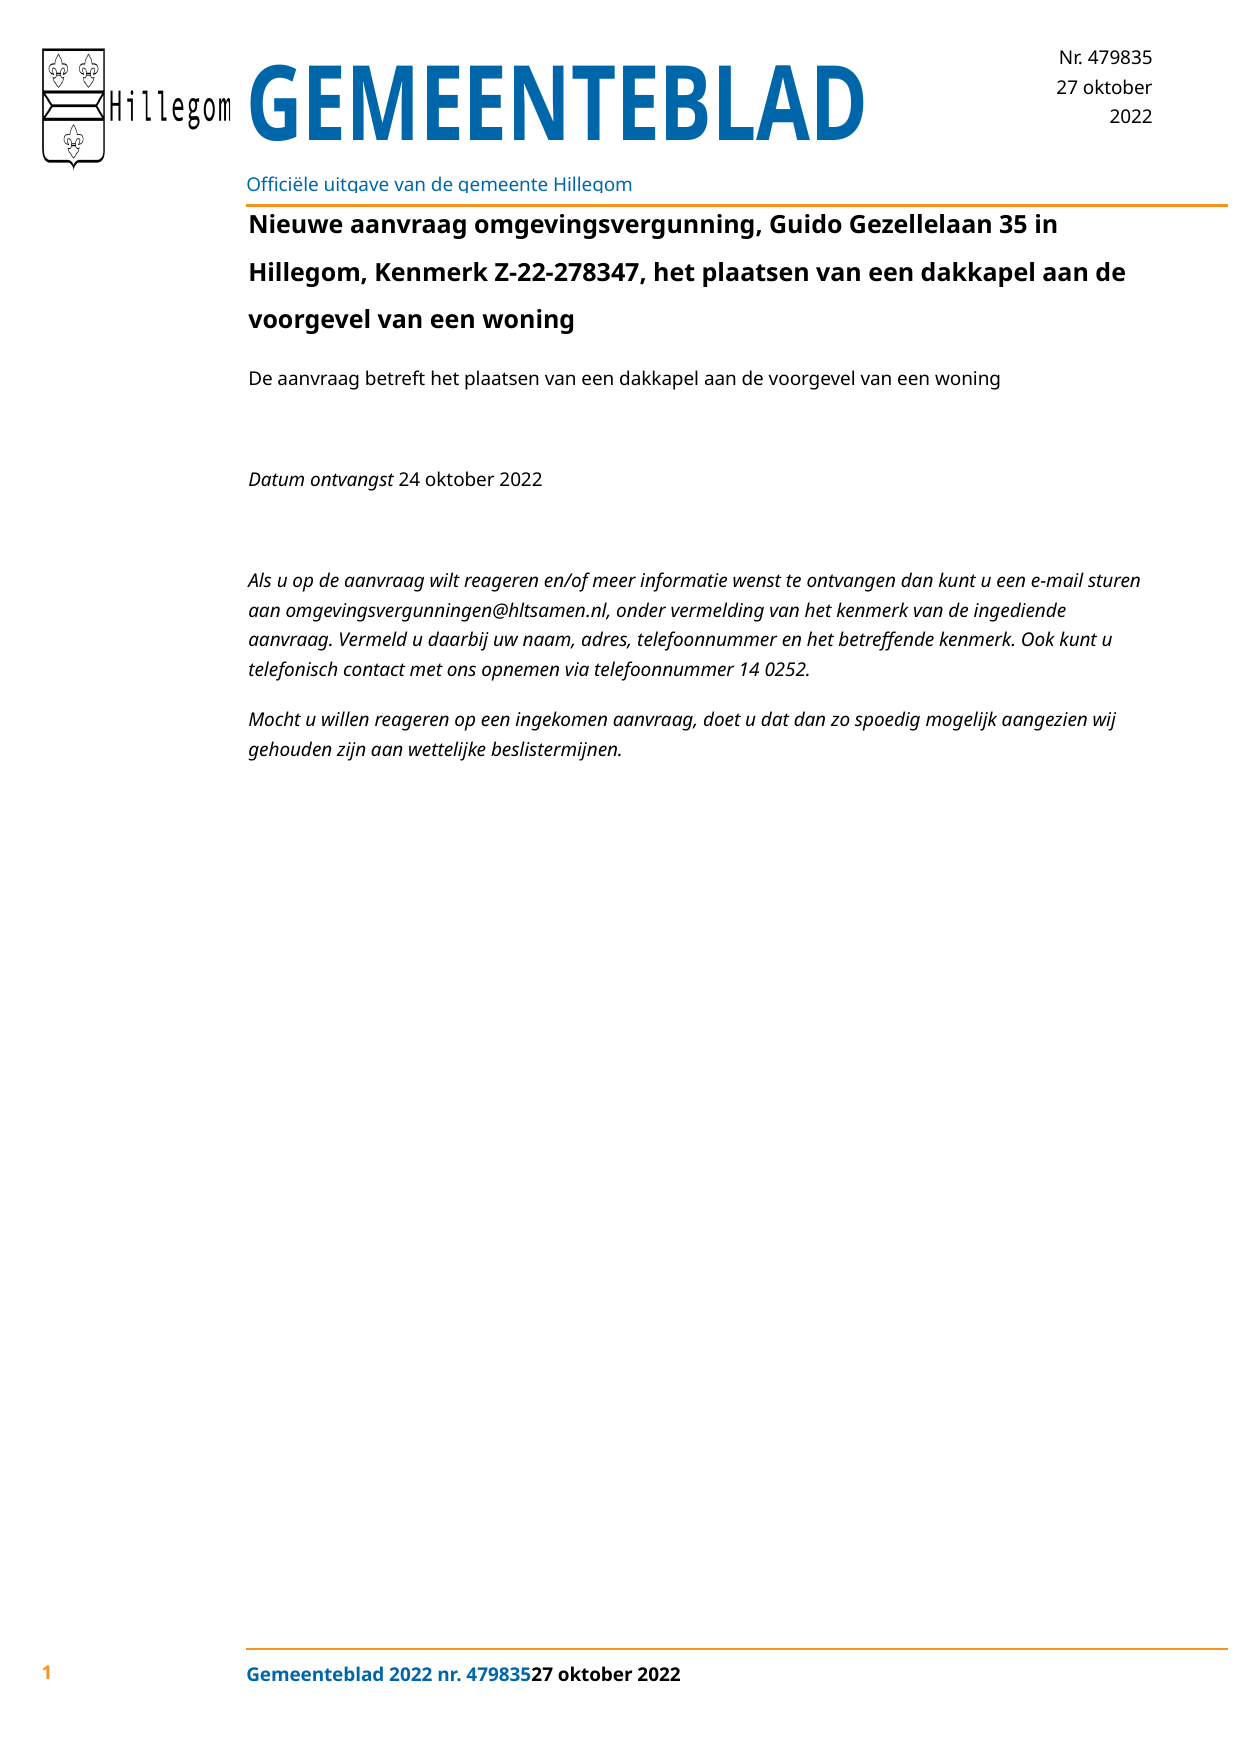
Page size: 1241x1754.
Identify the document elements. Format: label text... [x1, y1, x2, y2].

text De aanvraag betreft het plaatsen van een dakkapel aan de voorgevel van een woning [248, 366, 1152, 391]
picture [41, 47, 231, 172]
text Mocht u willen reageren op een ingekomen aanvraag, doet u dat dan zo spoedig mogelijk aangezien wij gehouden zijn aan wettelijke beslistermijnen. [248, 706, 1152, 762]
text Als u op de aanvraag wilt reageren en/of meer informatie wenst te ontvangen dan kunt u een e-mail sturen aan omgevingsvergunningen@hltsamen.nl, onder vermelding van het kenmerk van de ingediende aanvraag. Vermeld u daarbij uw naam, adres, telefoonnummer en het betreffende kenmerk. Ook kunt u telefonisch contact met ons opnemen via telefoonnummer 14 0252. [248, 567, 1152, 682]
text Datum ontvangst 24 oktober 2022 [248, 466, 1152, 492]
text Nieuwe aanvraag omgevingsvergunning, Guido Gezellelaan 35 in Hillegom, Kenmerk Z-22-278347, het plaatsen van een dakkapel aan de voorgevel van een woning [248, 207, 1152, 336]
